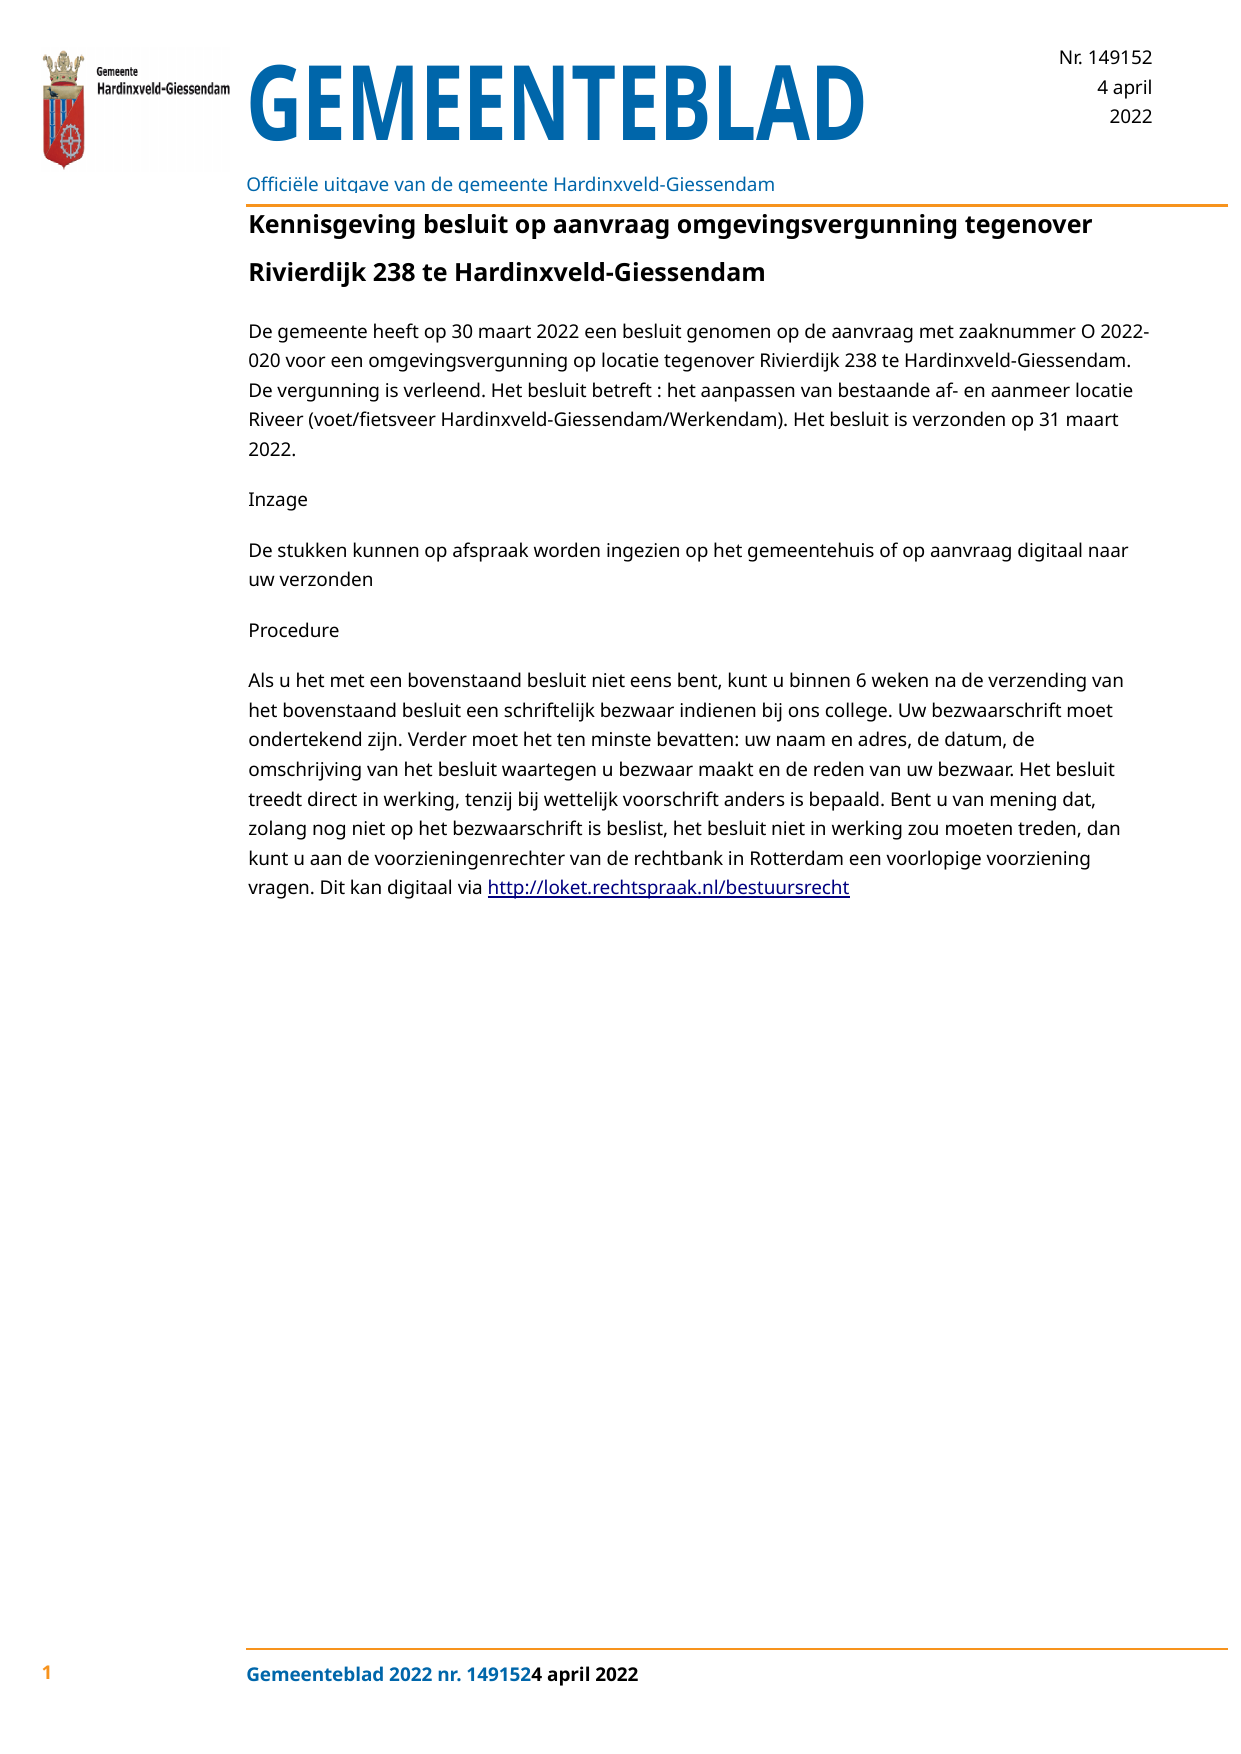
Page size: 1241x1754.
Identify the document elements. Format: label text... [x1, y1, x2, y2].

picture [41, 47, 231, 172]
text De gemeente heeft op 30 maart 2022 een besluit genomen op de aanvraag met zaaknummer O 2022-020 voor een omgevingsvergunning op locatie tegenover Rivierdijk 238 te Hardinxveld-Giessendam. De vergunning is verleend. Het besluit betreft : het aanpassen van bestaande af- en aanmeer locatie Riveer (voet/fietsveer Hardinxveld-Giessendam/Werkendam). Het besluit is verzonden op 31 maart 2022. [248, 318, 1152, 462]
text Procedure [248, 617, 1152, 643]
text Inzage [248, 487, 1152, 512]
text Als u het met een bovenstaand besluit niet eens bent, kunt u binnen 6 weken na de verzending van het bovenstaand besluit een schriftelijk bezwaar indienen bij ons college. Uw bezwaarschrift moet ondertekend zijn. Verder moet het ten minste bevatten: uw naam en adres, de datum, de omschrijving van het besluit waartegen u bezwaar maakt en de reden van uw bezwaar. Het besluit treedt direct in werking, tenzij bij wettelijk voorschrift anders is bepaald. Bent u van mening dat, zolang nog niet op het bezwaarschrift is beslist, het besluit niet in werking zou moeten treden, dan kunt u aan de voorzieningenrechter van de rechtbank in Rotterdam een voorlopige voorziening vragen. Dit kan digitaal via http://loket.rechtspraak.nl/bestuursrecht [248, 667, 1152, 900]
text Kennisgeving besluit op aanvraag omgevingsvergunning tegenover Rivierdijk 238 te Hardinxveld-Giessendam [248, 207, 1152, 288]
text De stukken kunnen op afspraak worden ingezien op het gemeentehuis of op aanvraag digitaal naar uw verzonden [248, 537, 1152, 592]
